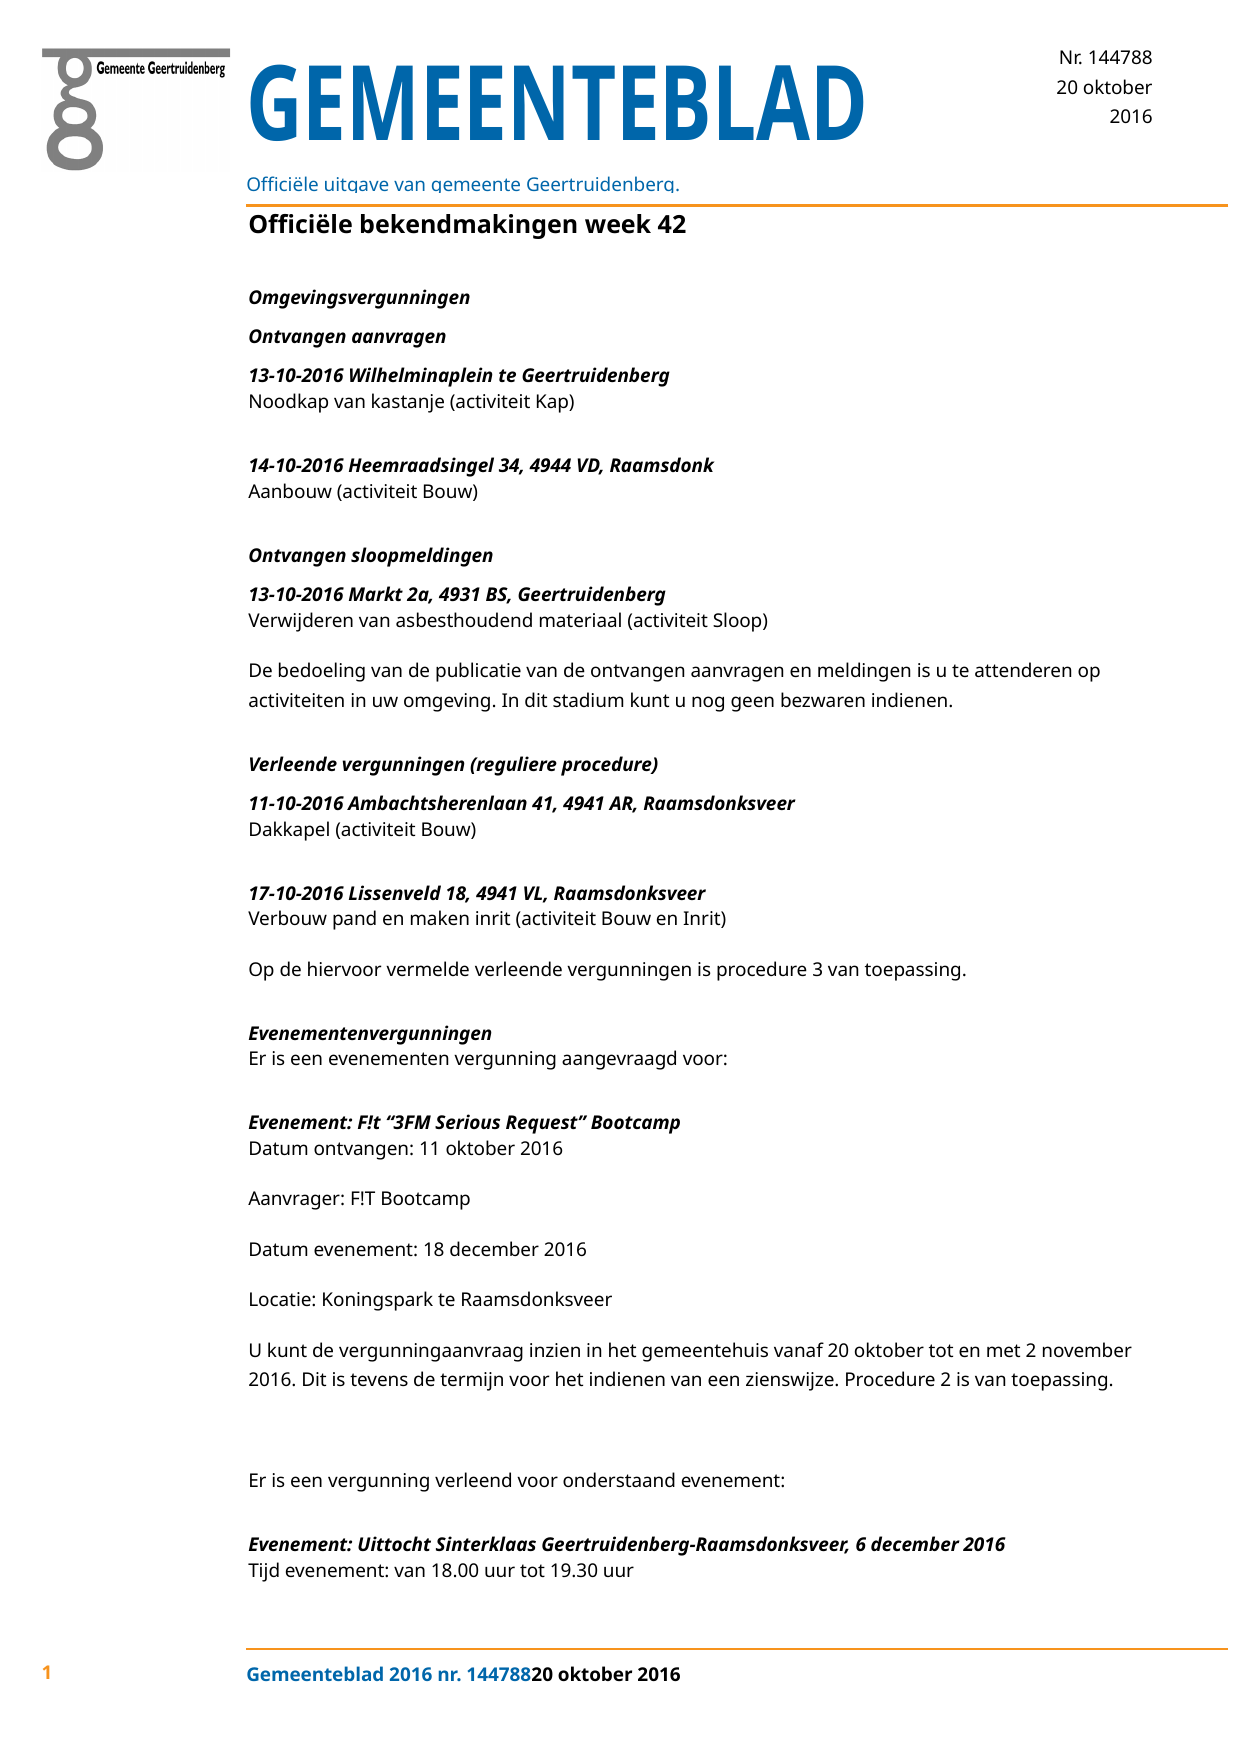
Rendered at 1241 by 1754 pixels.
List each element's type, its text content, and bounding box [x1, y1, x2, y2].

text 17-10-2016 Lissenveld 18, 4941 VL, Raamsdonksveer [248, 880, 1152, 905]
text Dakkapel (activiteit Bouw) [248, 816, 1152, 841]
text Noodkap van kastanje (activiteit Kap) [248, 388, 1152, 414]
text Aanbouw (activiteit Bouw) [248, 478, 1152, 503]
text Ontvangen sloopmeldingen [248, 542, 1152, 567]
text Omgevingsvergunningen [248, 284, 1152, 309]
text Op de hiervoor vermelde verleende vergunningen is procedure 3 van toepassing. [248, 956, 1152, 982]
text Verbouw pand en maken inrit (activiteit Bouw en Inrit) [248, 905, 1152, 931]
text Evenement: F!t “3FM Serious Request” Bootcamp [248, 1109, 1152, 1135]
text Evenement: Uittocht Sinterklaas Geertruidenberg-Raamsdonksveer, 6 december 2016 [248, 1531, 1152, 1557]
text De bedoeling van de publicatie van de ontvangen aanvragen en meldingen is u te attenderen op activiteiten in uw omgeving. In dit stadium kunt u nog geen bezwaren indienen. [248, 657, 1152, 712]
text 14-10-2016 Heemraadsingel 34, 4944 VD, Raamsdonk [248, 452, 1152, 478]
text 13-10-2016 Wilhelminaplein te Geertruidenberg [248, 362, 1152, 388]
picture [41, 47, 231, 172]
text Er is een evenementen vergunning aangevraagd voor: [248, 1046, 1152, 1071]
text Datum ontvangen: 11 oktober 2016 [248, 1135, 1152, 1161]
text 13-10-2016 Markt 2a, 4931 BS, Geertruidenberg [248, 581, 1152, 607]
text Locatie: Koningspark te Raamsdonksveer [248, 1286, 1152, 1312]
text Evenementenvergunningen [248, 1020, 1152, 1046]
text 11-10-2016 Ambachtsherenlaan 41, 4941 AR, Raamsdonksveer [248, 790, 1152, 816]
text U kunt de vergunningaanvraag inzien in het gemeentehuis vanaf 20 oktober tot en met 2 november 2016. Dit is tevens de termijn voor het indienen van een zienswijze. Procedure 2 is van toepassing. [248, 1337, 1152, 1392]
text Tijd evenement: van 18.00 uur tot 19.30 uur [248, 1557, 1152, 1583]
text Er is een vergunning verleend voor onderstaand evenement: [248, 1467, 1152, 1493]
text Ontvangen aanvragen [248, 323, 1152, 349]
text Officiële bekendmakingen week 42 [248, 207, 1152, 241]
text Verwijderen van asbesthoudend materiaal (activiteit Sloop) [248, 607, 1152, 632]
text Verleende vergunningen (reguliere procedure) [248, 751, 1152, 776]
text Aanvrager: F!T Bootcamp [248, 1186, 1152, 1211]
text Datum evenement: 18 december 2016 [248, 1236, 1152, 1262]
